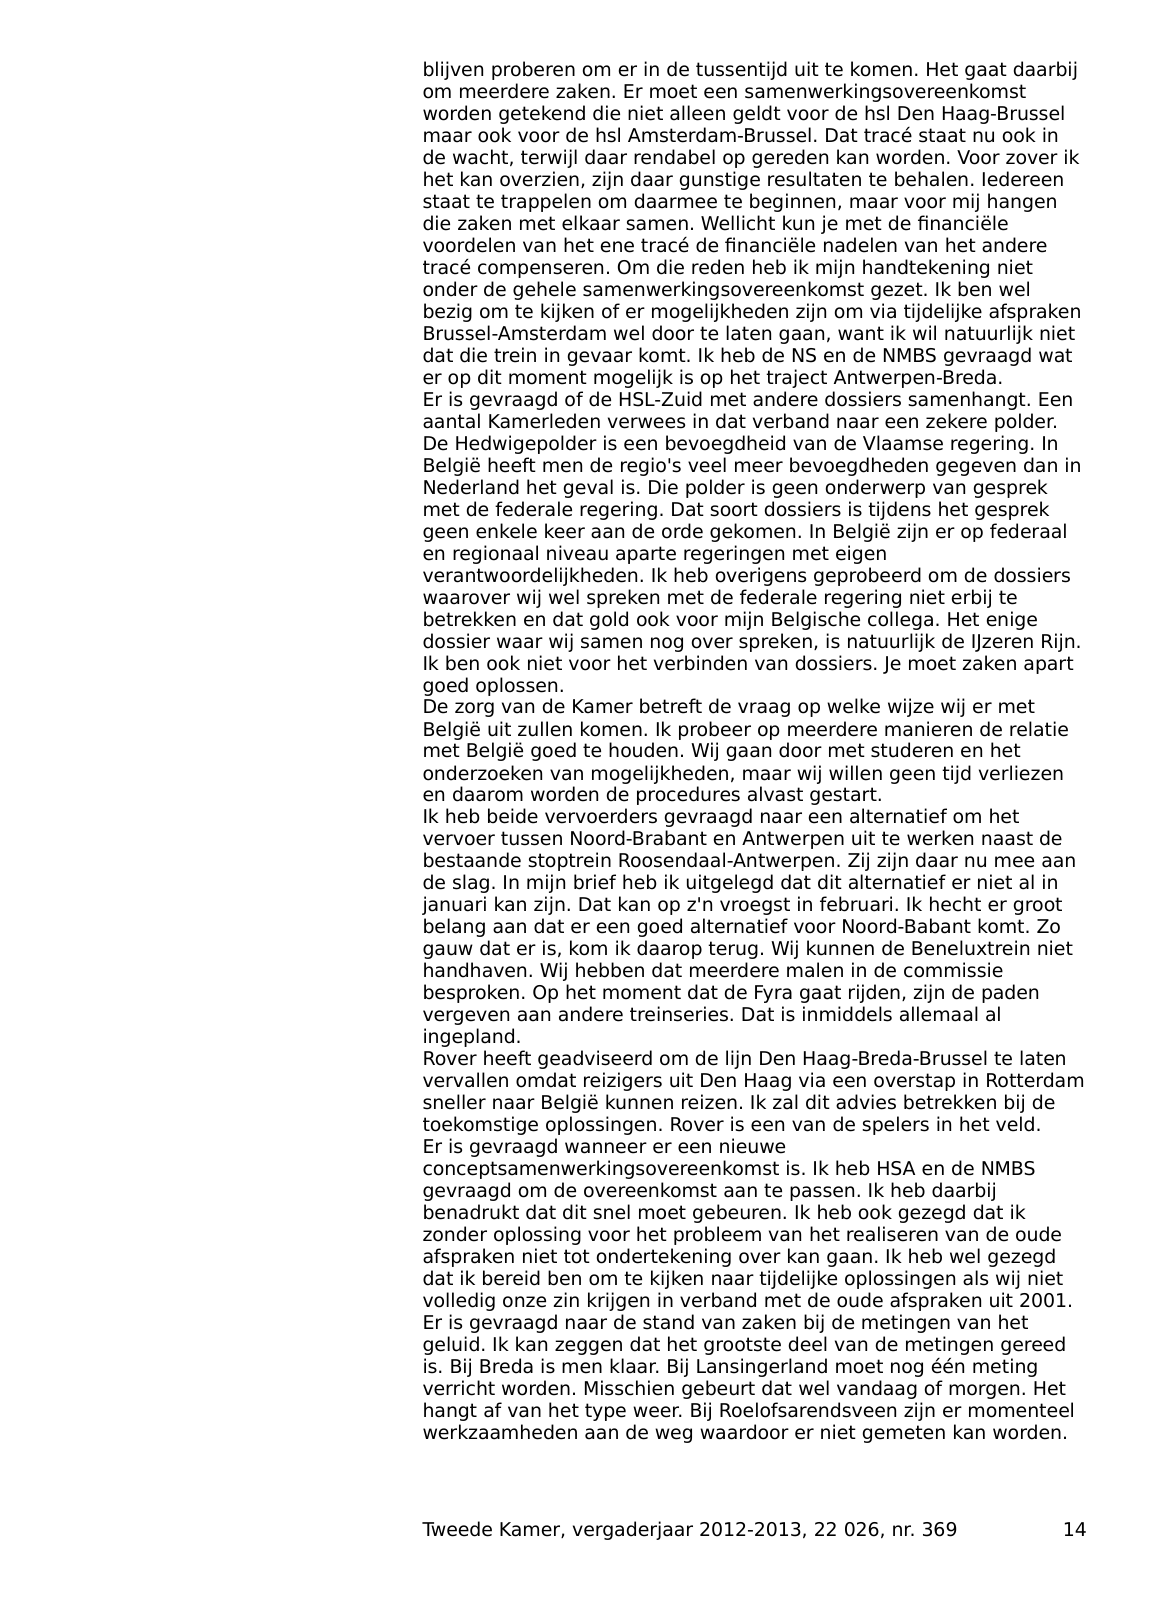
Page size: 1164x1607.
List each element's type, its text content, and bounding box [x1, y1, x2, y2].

text Rover heeft geadviseerd om de lijn Den Haag-Breda-Brussel te laten vervallen omdat reizigers uit Den Haag via een overstap in Rotterdam sneller naar België kunnen reizen. Ik zal dit advies betrekken bij de toekomstige oplossingen. Rover is een van de spelers in het veld. [422, 1048, 1087, 1136]
text Er is gevraagd naar de stand van zaken bij de metingen van het geluid. Ik kan zeggen dat het grootste deel van de metingen gereed is. Bij Breda is men klaar. Bij Lansingerland moet nog één meting verricht worden. Misschien gebeurt dat wel vandaag of morgen. Het hangt af van het type weer. Bij Roelofsarendsveen zijn er momenteel werkzaamheden aan de weg waardoor er niet gemeten kan worden. [422, 1312, 1087, 1444]
text blijven proberen om er in de tussentijd uit te komen. Het gaat daarbij om meerdere zaken. Er moet een samenwerkingsovereenkomst worden getekend die niet alleen geldt voor de hsl Den Haag-Brussel maar ook voor de hsl Amsterdam-Brussel. Dat tracé staat nu ook in de wacht, terwijl daar rendabel op gereden kan worden. Voor zover ik het kan overzien, zijn daar gunstige resultaten te behalen. Iedereen staat te trappelen om daarmee te beginnen, maar voor mij hangen die zaken met elkaar samen. Wellicht kun je met de financiële voordelen van het ene tracé de financiële nadelen van het andere tracé compenseren. Om die reden heb ik mijn handtekening niet onder de gehele samenwerkingsovereenkomst gezet. Ik ben wel bezig om te kijken of er mogelijkheden zijn om via tijdelijke afspraken Brussel-Amsterdam wel door te laten gaan, want ik wil natuurlijk niet dat die trein in gevaar komt. Ik heb de NS en de NMBS gevraagd wat er op dit moment mogelijk is op het traject Antwerpen-Breda. [422, 59, 1087, 389]
text Ik heb beide vervoerders gevraagd naar een alternatief om het vervoer tussen Noord-Brabant en Antwerpen uit te werken naast de bestaande stoptrein Roosendaal-Antwerpen. Zij zijn daar nu mee aan de slag. In mijn brief heb ik uitgelegd dat dit alternatief er niet al in januari kan zijn. Dat kan op z'n vroegst in februari. Ik hecht er groot belang aan dat er een goed alternatief voor Noord-Babant komt. Zo gauw dat er is, kom ik daarop terug. Wij kunnen de Beneluxtrein niet handhaven. Wij hebben dat meerdere malen in de commissie besproken. Op het moment dat de Fyra gaat rijden, zijn de paden vergeven aan andere treinseries. Dat is inmiddels allemaal al ingepland. [422, 806, 1087, 1048]
text Er is gevraagd of de HSL-Zuid met andere dossiers samenhangt. Een aantal Kamerleden verwees in dat verband naar een zekere polder. De Hedwigepolder is een bevoegdheid van de Vlaamse regering. In België heeft men de regio's veel meer bevoegdheden gegeven dan in Nederland het geval is. Die polder is geen onderwerp van gesprek met de federale regering. Dat soort dossiers is tijdens het gesprek geen enkele keer aan de orde gekomen. In België zijn er op federaal en regionaal niveau aparte regeringen met eigen verantwoordelijkheden. Ik heb overigens geprobeerd om de dossiers waarover wij wel spreken met de federale regering niet erbij te betrekken en dat gold ook voor mijn Belgische collega. Het enige dossier waar wij samen nog over spreken, is natuurlijk de IJzeren Rijn. Ik ben ook niet voor het verbinden van dossiers. Je moet zaken apart goed oplossen. [422, 389, 1087, 696]
text De zorg van de Kamer betreft de vraag op welke wijze wij er met België uit zullen komen. Ik probeer op meerdere manieren de relatie met België goed te houden. Wij gaan door met studeren en het onderzoeken van mogelijkheden, maar wij willen geen tijd verliezen en daarom worden de procedures alvast gestart. [422, 696, 1087, 806]
text Er is gevraagd wanneer er een nieuwe conceptsamenwerkingsovereenkomst is. Ik heb HSA en de NMBS gevraagd om de overeenkomst aan te passen. Ik heb daarbij benadrukt dat dit snel moet gebeuren. Ik heb ook gezegd dat ik zonder oplossing voor het probleem van het realiseren van de oude afspraken niet tot ondertekening over kan gaan. Ik heb wel gezegd dat ik bereid ben om te kijken naar tijdelijke oplossingen als wij niet volledig onze zin krijgen in verband met de oude afspraken uit 2001. [422, 1136, 1087, 1312]
